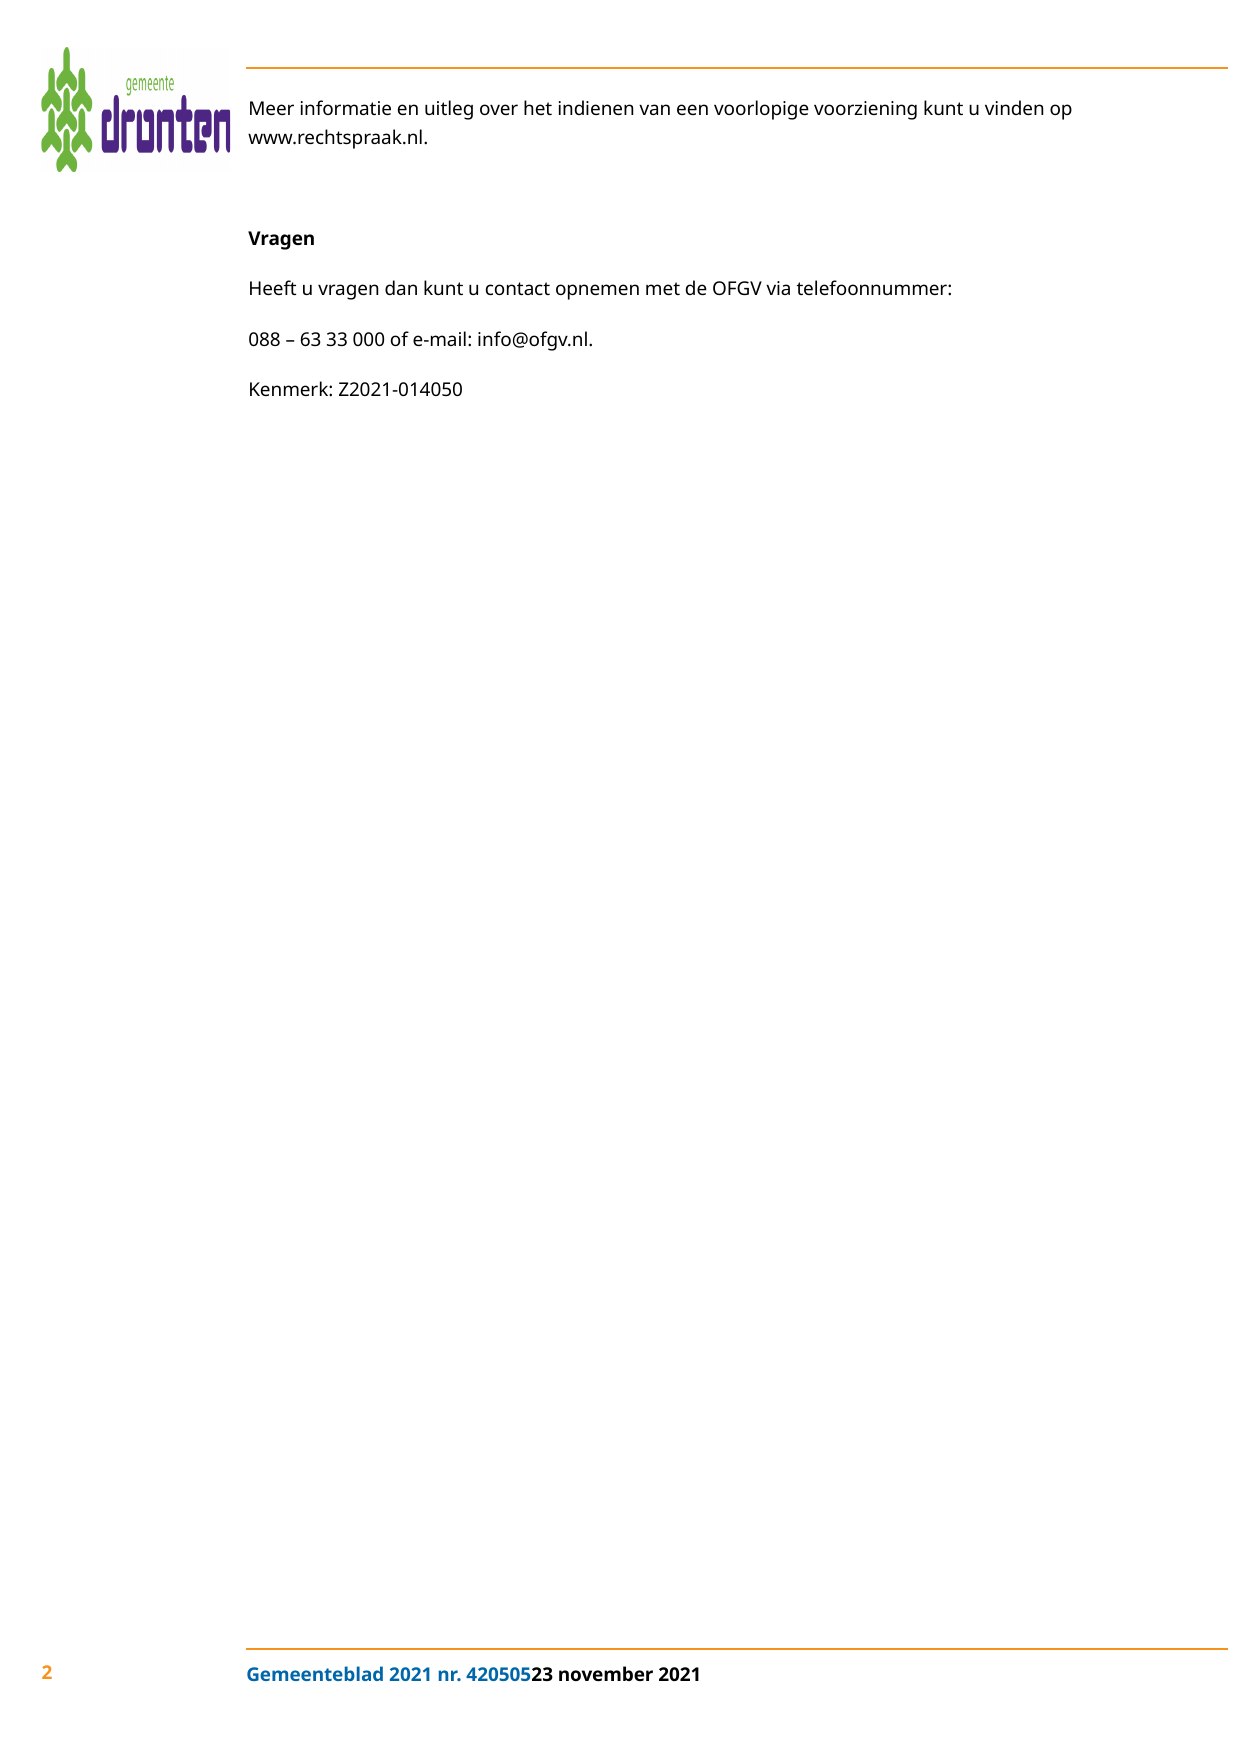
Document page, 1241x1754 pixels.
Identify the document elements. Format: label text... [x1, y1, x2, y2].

text Vragen [248, 225, 1152, 251]
text Meer informatie en uitleg over het indienen van een voorlopige voorziening kunt u vinden op www.rechtspraak.nl. [248, 95, 1152, 150]
text 088 – 63 33 000 of e-mail: info@ofgv.nl. [248, 326, 1152, 352]
picture [41, 47, 231, 172]
text Kenmerk: Z2021-014050 [248, 376, 1152, 402]
text Heeft u vragen dan kunt u contact opnemen met de OFGV via telefoonnummer: [248, 276, 1152, 301]
